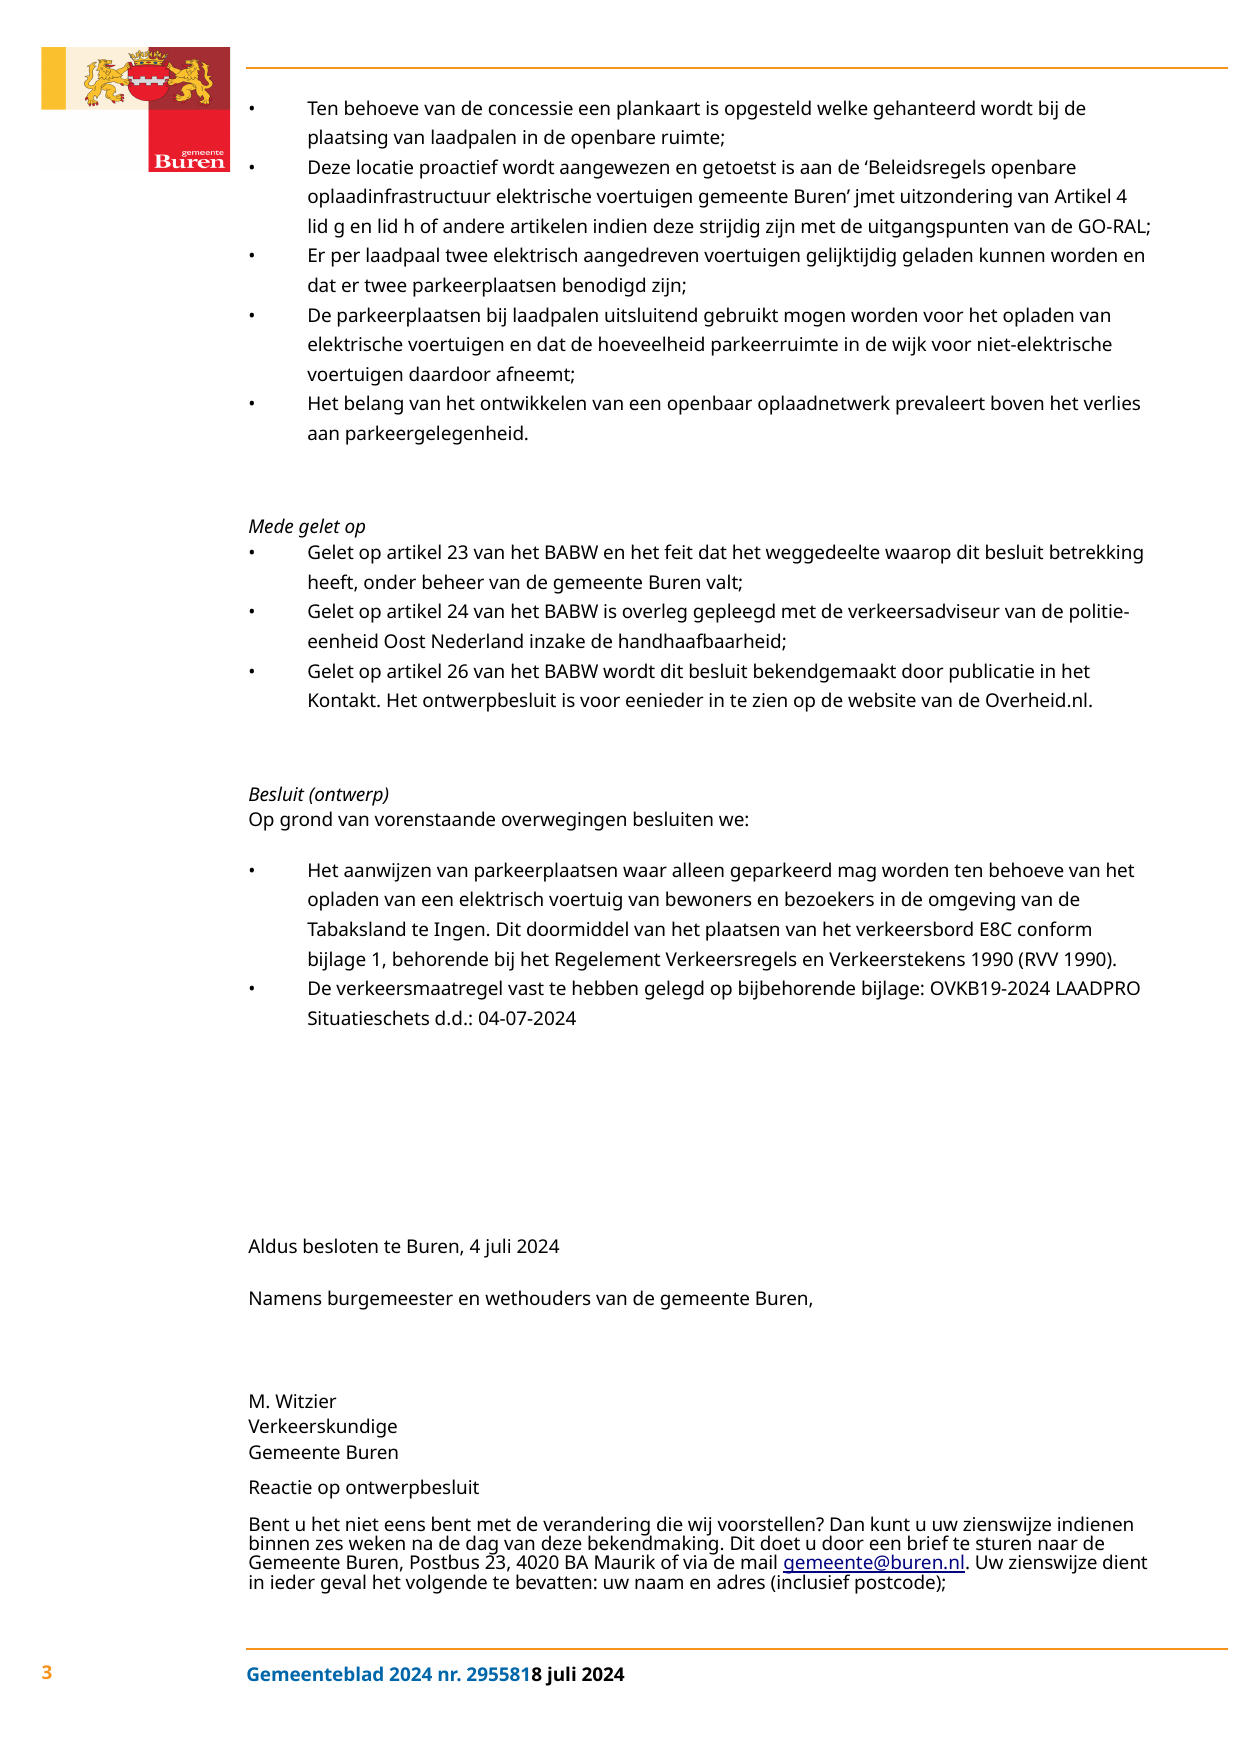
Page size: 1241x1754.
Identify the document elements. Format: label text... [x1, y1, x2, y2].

text Namens burgemeester en wethouders van de gemeente Buren, [248, 1285, 1152, 1311]
list Het belang van het ontwikkelen van een openbaar oplaadnetwerk prevaleert boven het verlies aan parkeergelegenheid. [248, 391, 1152, 446]
text Aldus besloten te Buren, 4 juli 2024 [248, 1234, 1152, 1259]
list Gelet op artikel 23 van het BABW en het feit dat het weggedeelte waarop dit besluit betrekking heeft, onder beheer van de gemeente Buren valt; [248, 539, 1152, 595]
text Verkeerskundige [248, 1414, 1152, 1439]
list Er per laadpaal twee elektrisch aangedreven voertuigen gelijktijdig geladen kunnen worden en dat er twee parkeerplaatsen benodigd zijn; [248, 243, 1152, 298]
list Gelet op artikel 24 van het BABW is overleg gepleegd met de verkeersadviseur van de politie-eenheid Oost Nederland inzake de handhaafbaarheid; [248, 599, 1152, 654]
text Reactie op ontwerpbesluit [248, 1479, 1152, 1498]
list Gelet op artikel 26 van het BABW wordt dit besluit bekendgemaakt door publicatie in het Kontakt. Het ontwerpbesluit is voor eenieder in te zien op de website van de Overheid.nl. [248, 658, 1152, 713]
list Deze locatie proactief wordt aangewezen en getoetst is aan de ‘Beleidsregels openbare oplaadinfrastructuur elektrische voertuigen gemeente Buren’ jmet uitzondering van Artikel 4 lid g en lid h of andere artikelen indien deze strijdig zijn met de uitgangspunten van de GO-RAL; [248, 154, 1152, 239]
text Gemeente Buren [248, 1439, 1152, 1465]
list De verkeersmaatregel vast te hebben gelegd op bijbehorende bijlage: OVKB19-2024 LAADPRO Situatieschets d.d.: 04-07-2024 [248, 975, 1152, 1031]
list Ten behoeve van de concessie een plankaart is opgesteld welke gehanteerd wordt bij de plaatsing van laadpalen in de openbare ruimte; [248, 95, 1152, 150]
text Bent u het niet eens bent met de verandering die wij voorstellen? Dan kunt u uw zienswijze indienen binnen zes weken na de dag van deze bekendmaking. Dit doet u door een brief te sturen naar de Gemeente Buren, Postbus 23, 4020 BA Maurik of via de mail gemeente@buren.nl. Uw zienswijze dient in ieder geval het volgende te bevatten: uw naam en adres (inclusief postcode); [248, 1516, 1152, 1593]
picture [41, 47, 231, 172]
text Op grond van vorenstaande overwegingen besluiten we: [248, 807, 1152, 832]
text M. Witzier [248, 1388, 1152, 1414]
list Het aanwijzen van parkeerplaatsen waar alleen geparkeerd mag worden ten behoeve van het opladen van een elektrisch voertuig van bewoners en bezoekers in de omgeving van de Tabaksland te Ingen. Dit doormiddel van het plaatsen van het verkeersbord E8C conform bijlage 1, behorende bij het Regelement Verkeersregels en Verkeerstekens 1990 (RVV 1990). [248, 857, 1152, 972]
list De parkeerplaatsen bij laadpalen uitsluitend gebruikt mogen worden voor het opladen van elektrische voertuigen en dat de hoeveelheid parkeerruimte in de wijk voor niet-elektrische voertuigen daardoor afneemt; [248, 302, 1152, 387]
text Mede gelet op [248, 514, 1152, 539]
text Besluit (ontwerp) [248, 781, 1152, 807]
